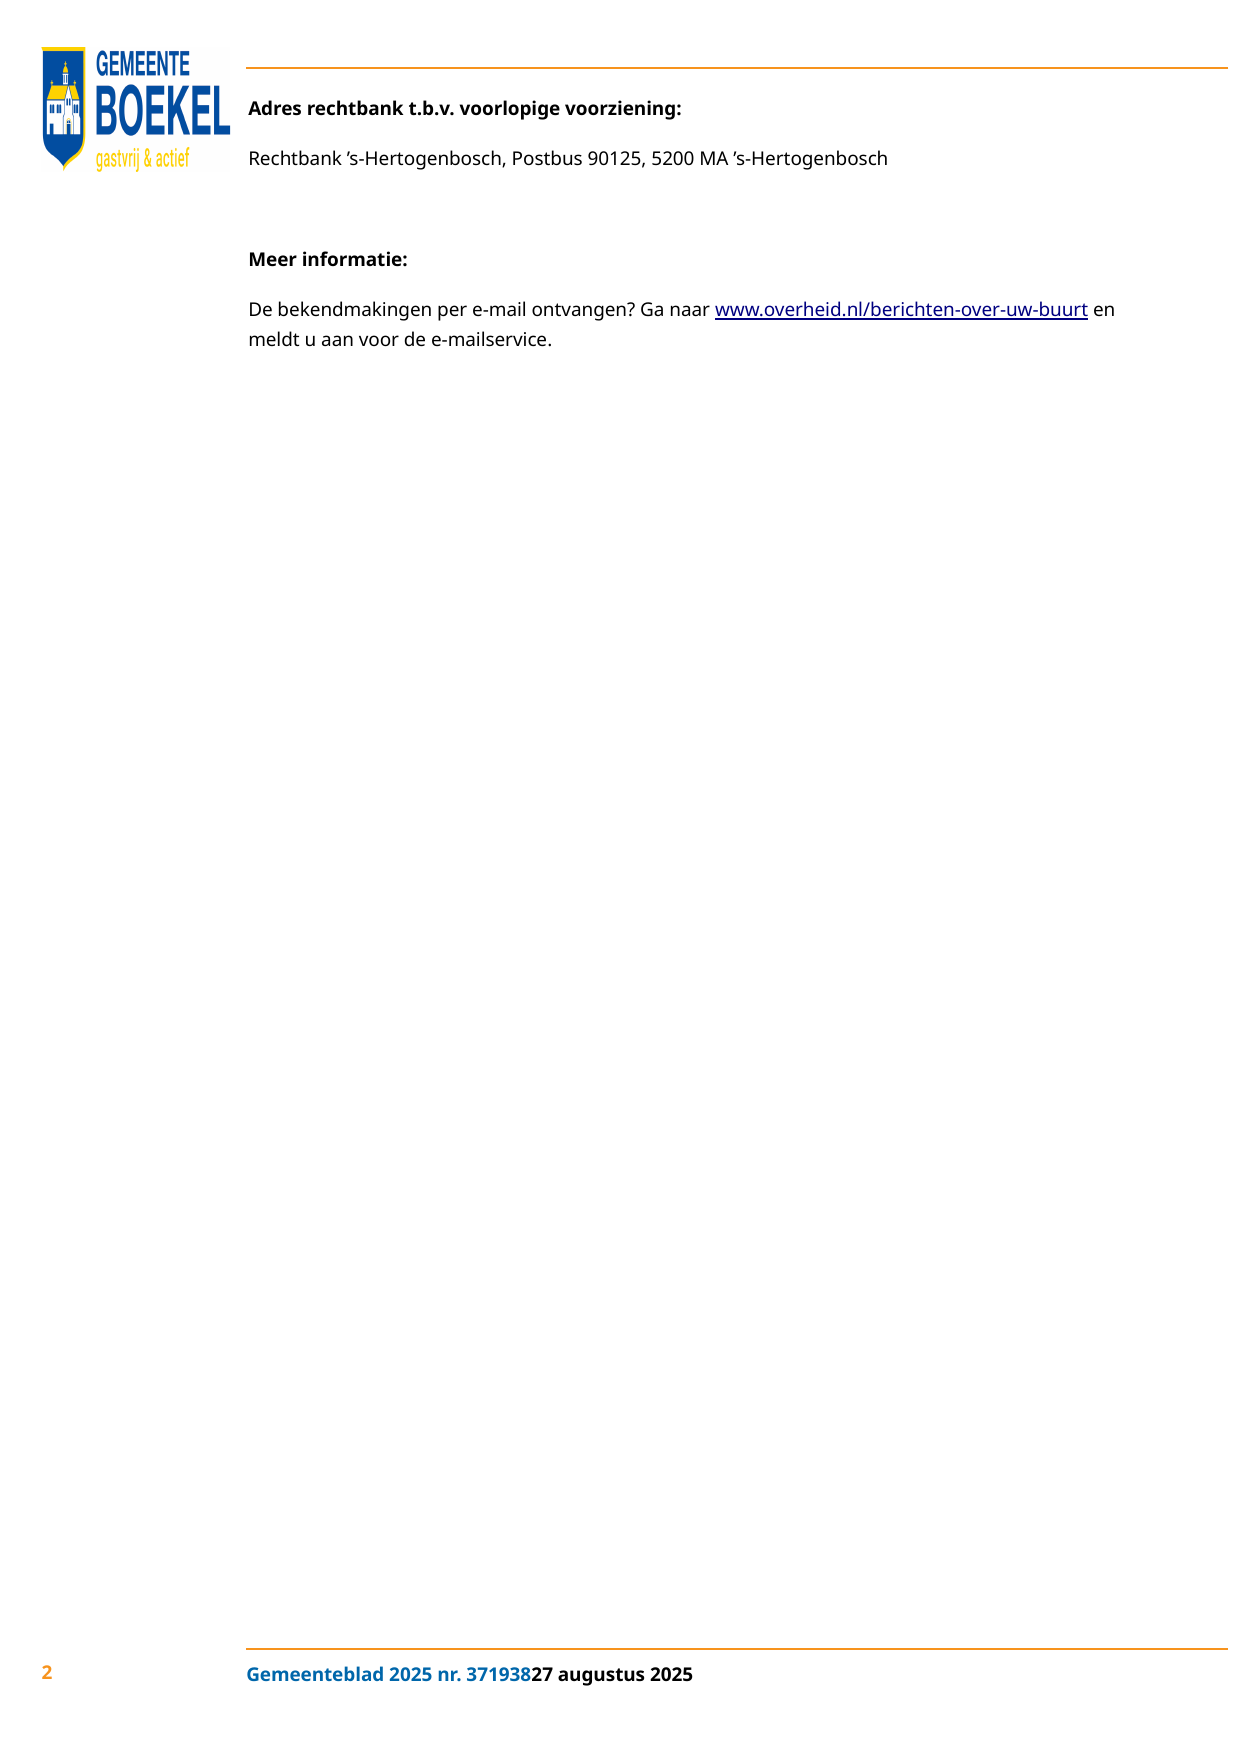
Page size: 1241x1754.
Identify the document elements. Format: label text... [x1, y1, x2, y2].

picture [41, 47, 231, 172]
text De bekendmakingen per e-mail ontvangen? Ga naar www.overheid.nl/berichten-over-uw-buurt en meldt u aan voor de e-mailservice. [248, 296, 1152, 352]
text Rechtbank ’s-Hertogenbosch, Postbus 90125, 5200 MA ’s-Hertogenbosch [248, 145, 1152, 171]
text Meer informatie: [248, 246, 1152, 272]
text Adres rechtbank t.b.v. voorlopige voorziening: [248, 95, 1152, 121]
